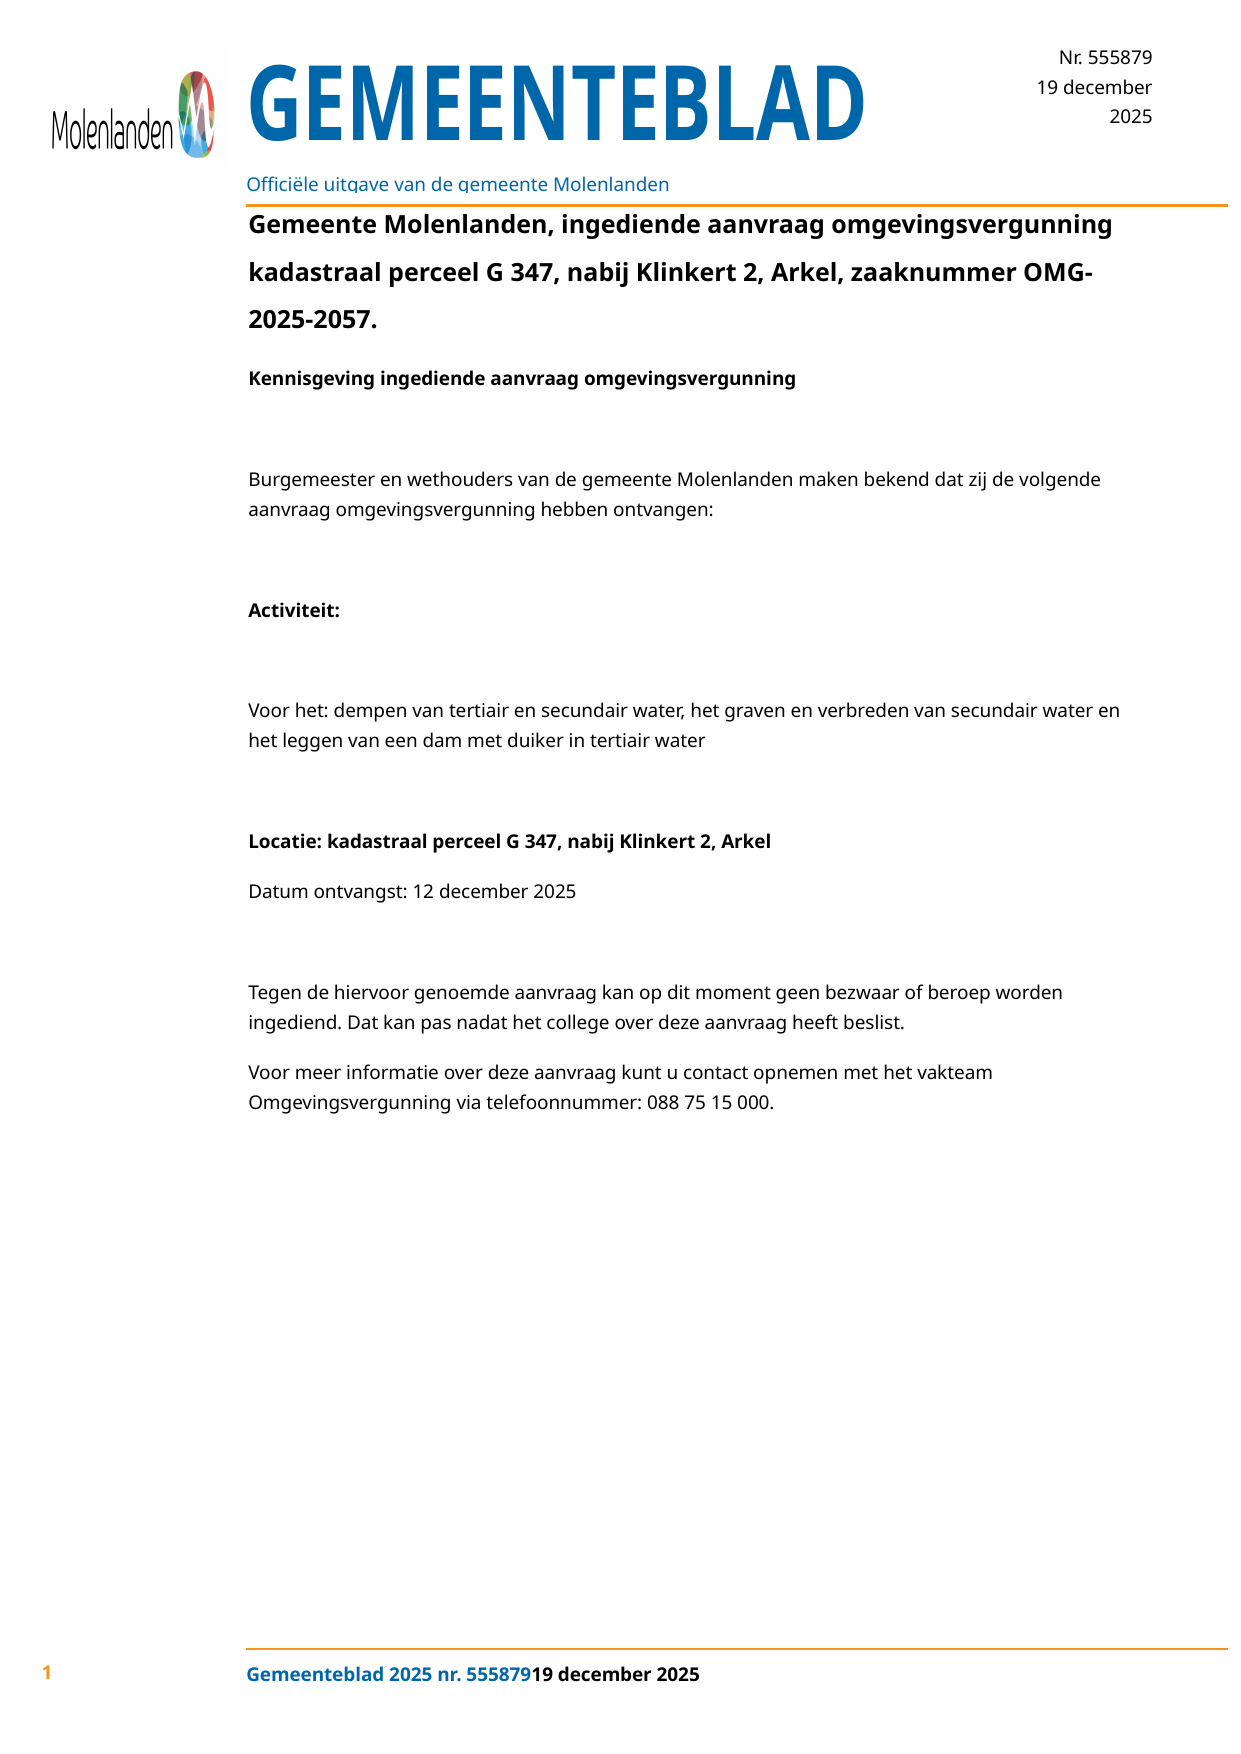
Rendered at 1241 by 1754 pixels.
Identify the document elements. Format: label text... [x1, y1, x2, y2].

text Gemeente Molenlanden, ingediende aanvraag omgevingsvergunning kadastraal perceel G 347, nabij Klinkert 2, Arkel, zaaknummer OMG-2025-2057. [248, 207, 1152, 336]
text Tegen de hiervoor genoemde aanvraag kan op dit moment geen bezwaar of beroep worden ingediend. Dat kan pas nadat het college over deze aanvraag heeft beslist. [248, 979, 1152, 1034]
text Voor meer informatie over deze aanvraag kunt u contact opnemen met het vakteam Omgevingsvergunning via telefoonnummer: 088 75 15 000. [248, 1059, 1152, 1114]
text Datum ontvangst: 12 december 2025 [248, 878, 1152, 904]
picture [41, 47, 231, 172]
text Locatie: kadastraal perceel G 347, nabij Klinkert 2, Arkel [248, 828, 1152, 854]
text Activiteit: [248, 597, 1152, 622]
text Burgemeester en wethouders van de gemeente Molenlanden maken bekend dat zij de volgende aanvraag omgevingsvergunning hebben ontvangen: [248, 466, 1152, 522]
text Voor het: dempen van tertiair en secundair water, het graven en verbreden van secundair water en het leggen van een dam met duiker in tertiair water [248, 698, 1152, 753]
text Kennisgeving ingediende aanvraag omgevingsvergunning [248, 366, 1152, 391]
